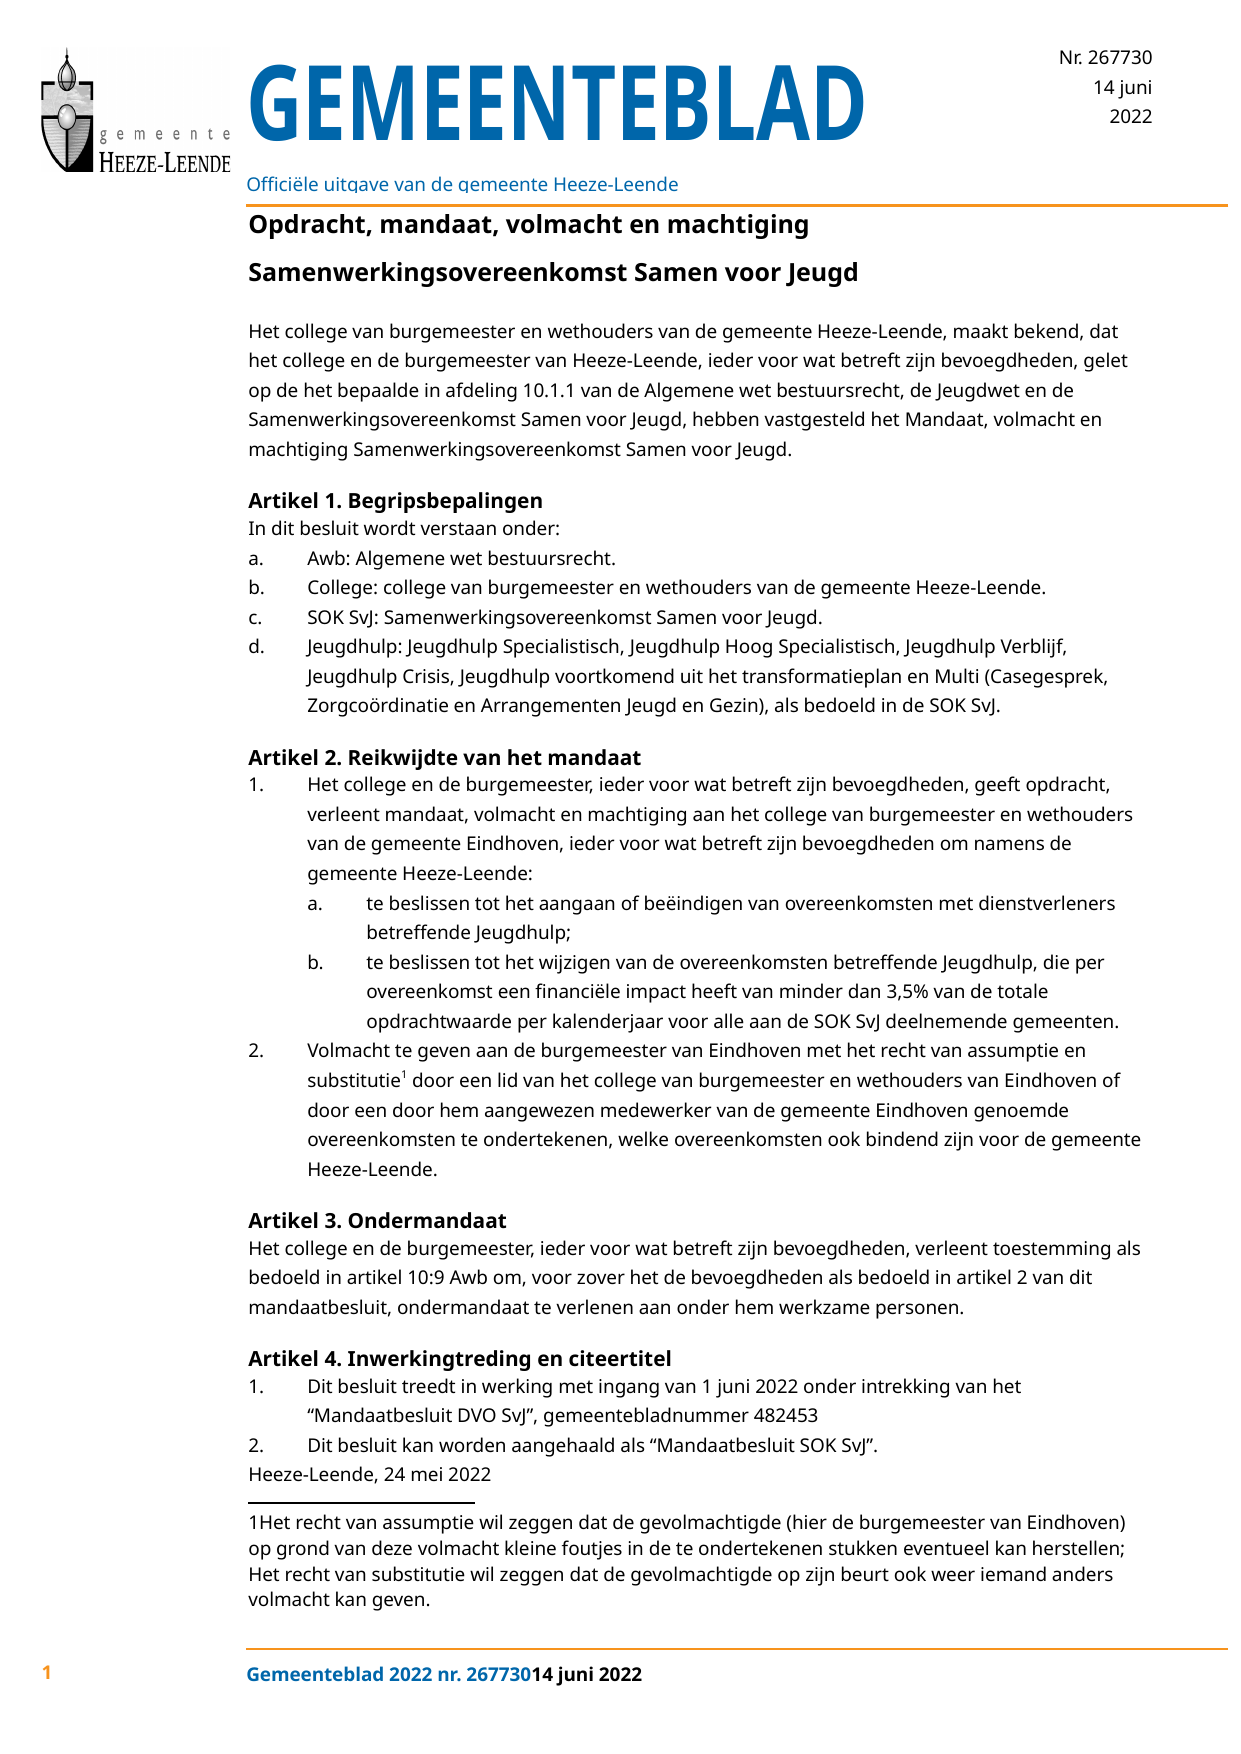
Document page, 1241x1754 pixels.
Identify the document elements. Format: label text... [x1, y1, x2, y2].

picture [41, 47, 231, 172]
text Het college van burgemeester en wethouders van de gemeente Heeze-Leende, maakt bekend, dat het college en de burgemeester van Heeze-Leende, ieder voor wat betreft zijn bevoegdheden, gelet op de het bepaalde in afdeling 10.1.1 van de Algemene wet bestuursrecht, de Jeugdwet en de Samenwerkingsovereenkomst Samen voor Jeugd, hebben vastgesteld het Mandaat, volmacht en machtiging Samenwerkingsovereenkomst Samen voor Jeugd. [248, 318, 1152, 462]
text Opdracht, mandaat, volmacht en machtiging Samenwerkingsovereenkomst Samen voor Jeugd [248, 207, 1152, 288]
list te beslissen tot het wijzigen van de overeenkomsten betreffende Jeugdhulp, die per overeenkomst een financiële impact heeft van minder dan 3,5% van de totale opdrachtwaarde per kalenderjaar voor alle aan de SOK SvJ deelnemende gemeenten. [307, 949, 1152, 1034]
list Jeugdhulp: Jeugdhulp Specialistisch, Jeugdhulp Hoog Specialistisch, Jeugdhulp Verblijf, Jeugdhulp Crisis, Jeugdhulp voortkomend uit het transformatieplan en Multi (Casegesprek, Zorgcoördinatie en Arrangementen Jeugd en Gezin), als bedoeld in de SOK SvJ. [248, 633, 1152, 718]
text Heeze-Leende, 24 mei 2022 [248, 1462, 1152, 1487]
list Het recht van assumptie wil zeggen dat de gevolmachtigde (hier de burgemeester van Eindhoven) op grond van deze volmacht kleine foutjes in de te ondertekenen stukken eventueel kan herstellen; Het recht van substitutie wil zeggen dat de gevolmachtigde op zijn beurt ook weer iemand anders volmacht kan geven. [248, 1509, 1152, 1612]
list Dit besluit kan worden aangehaald als “Mandaatbesluit SOK SvJ”. [248, 1432, 1152, 1458]
text In dit besluit wordt verstaan onder: [248, 515, 1152, 541]
list Het college en de burgemeester, ieder voor wat betreft zijn bevoegdheden, geeft opdracht, verleent mandaat, volmacht en machtiging aan het college van burgemeester en wethouders van de gemeente Eindhoven, ieder voor wat betreft zijn bevoegdheden om namens de gemeente Heeze-Leende: [248, 771, 1152, 886]
list Dit besluit treedt in werking met ingang van 1 juni 2022 onder intrekking van het “Mandaatbesluit DVO SvJ”, gemeentebladnummer 482453 [248, 1373, 1152, 1428]
text Artikel 1. Begripsbepalingen [248, 487, 1152, 515]
text Artikel 3. Ondermandaat [248, 1206, 1152, 1235]
list Awb: Algemene wet bestuursrecht. [248, 545, 1152, 570]
text Het college en de burgemeester, ieder voor wat betreft zijn bevoegdheden, verleent toestemming als bedoeld in artikel 10:9 Awb om, voor zover het de bevoegdheden als bedoeld in artikel 2 van dit mandaatbesluit, ondermandaat te verlenen aan onder hem werkzame personen. [248, 1235, 1152, 1320]
text Artikel 2. Reikwijdte van het mandaat [248, 743, 1152, 771]
list te beslissen tot het aangaan of beëindigen van overeenkomsten met dienstverleners betreffende Jeugdhulp; [307, 890, 1152, 945]
list College: college van burgemeester en wethouders van de gemeente Heeze-Leende. [248, 574, 1152, 600]
text Artikel 4. Inwerkingtreding en citeertitel [248, 1344, 1152, 1373]
list SOK SvJ: Samenwerkingsovereenkomst Samen voor Jeugd. [248, 604, 1152, 629]
list Volmacht te geven aan de burgemeester van Eindhoven met het recht van assumptie en substitutie door een lid van het college van burgemeester en wethouders van Eindhoven of door een door hem aangewezen medewerker van de gemeente Eindhoven genoemde overeenkomsten te ondertekenen, welke overeenkomsten ook bindend zijn voor de gemeente Heeze-Leende. [248, 1038, 1152, 1182]
